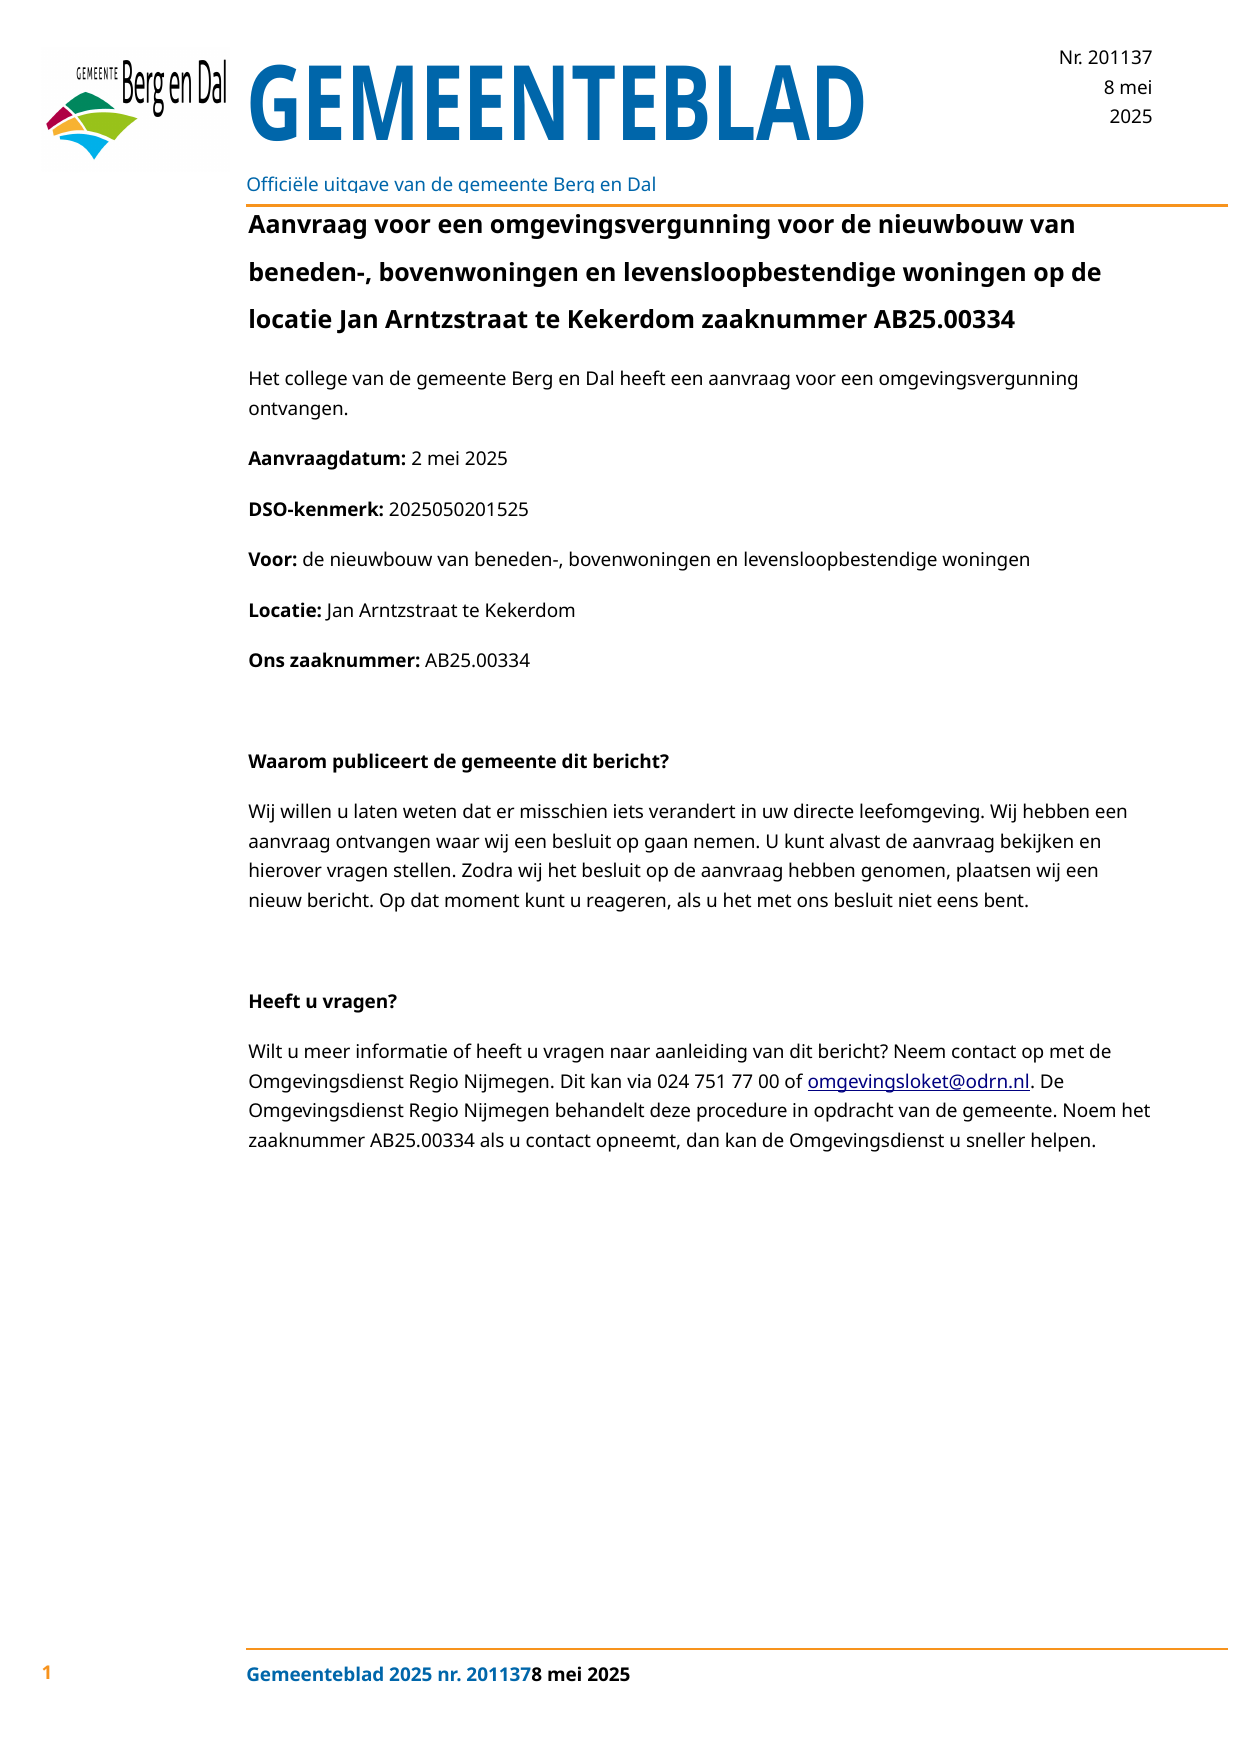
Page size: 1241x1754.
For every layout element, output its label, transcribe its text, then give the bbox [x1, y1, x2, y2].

text Locatie: Jan Arntzstraat te Kekerdom [248, 597, 1152, 622]
text Het college van de gemeente Berg en Dal heeft een aanvraag voor een omgevingsvergunning ontvangen. [248, 366, 1152, 421]
text DSO-kenmerk: 2025050201525 [248, 496, 1152, 522]
text Wij willen u laten weten dat er misschien iets verandert in uw directe leefomgeving. Wij hebben een aanvraag ontvangen waar wij een besluit op gaan nemen. U kunt alvast de aanvraag bekijken en hierover vragen stellen. Zodra wij het besluit op de aanvraag hebben genomen, plaatsen wij een nieuw bericht. Op dat moment kunt u reageren, als u het met ons besluit niet eens bent. [248, 798, 1152, 913]
text Heeft u vragen? [248, 988, 1152, 1014]
text Aanvraag voor een omgevingsvergunning voor de nieuwbouw van beneden-, bovenwoningen en levensloopbestendige woningen op de locatie Jan Arntzstraat te Kekerdom zaaknummer AB25.00334 [248, 207, 1152, 336]
text Voor: de nieuwbouw van beneden-, bovenwoningen en levensloopbestendige woningen [248, 546, 1152, 572]
text Waarom publiceert de gemeente dit bericht? [248, 748, 1152, 774]
picture [41, 47, 231, 172]
text Aanvraagdatum: 2 mei 2025 [248, 446, 1152, 471]
text Wilt u meer informatie of heeft u vragen naar aanleiding van dit bericht? Neem contact op met de Omgevingsdienst Regio Nijmegen. Dit kan via 024 751 77 00 of omgevingsloket@odrn.nl. De Omgevingsdienst Regio Nijmegen behandelt deze procedure in opdracht van de gemeente. Noem het zaaknummer AB25.00334 als u contact opneemt, dan kan de Omgevingsdienst u sneller helpen. [248, 1038, 1152, 1153]
text Ons zaaknummer: AB25.00334 [248, 647, 1152, 673]
